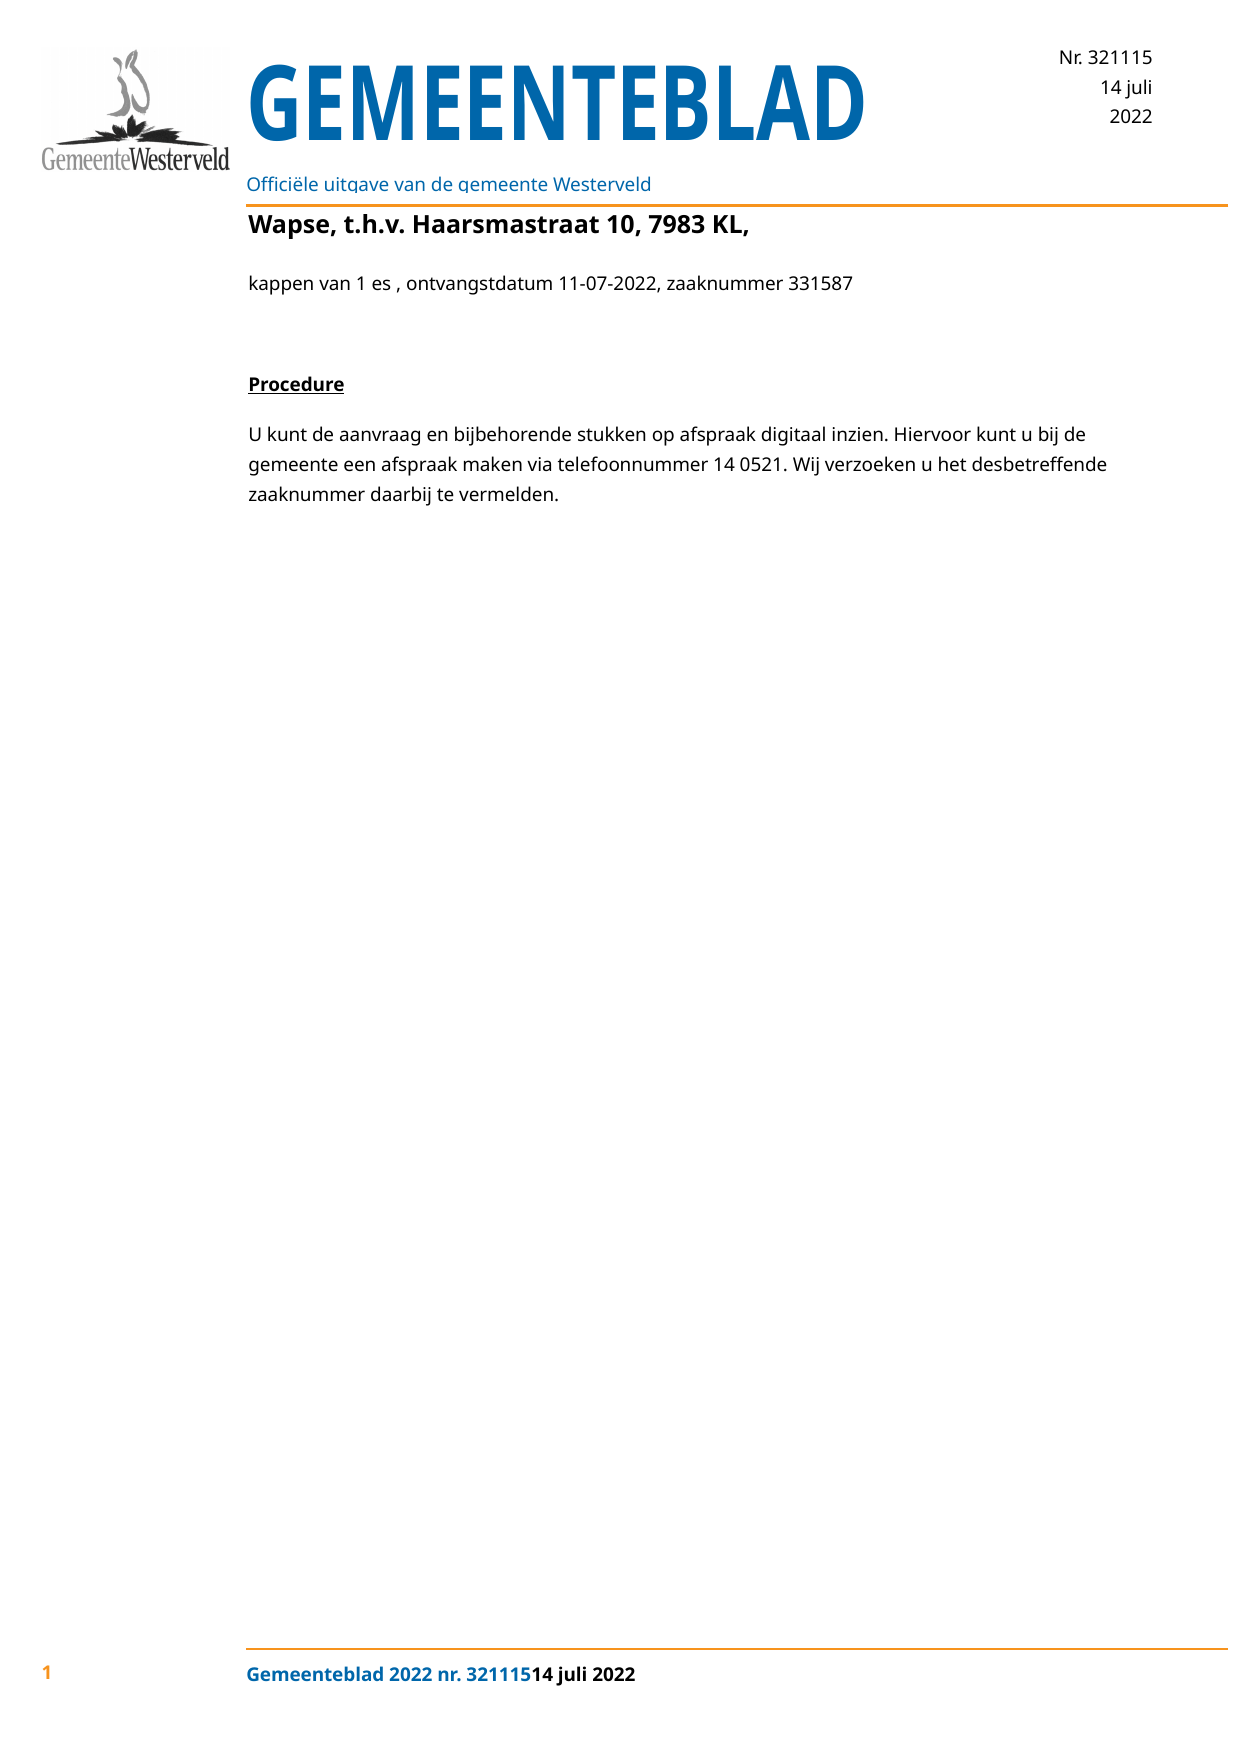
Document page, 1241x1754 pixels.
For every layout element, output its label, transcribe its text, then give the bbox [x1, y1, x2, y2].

text Procedure [248, 371, 1152, 397]
text U kunt de aanvraag en bijbehorende stukken op afspraak digitaal inzien. Hiervoor kunt u bij de gemeente een afspraak maken via telefoonnummer 14 0521. Wij verzoeken u het desbetreffende zaaknummer daarbij te vermelden. [248, 422, 1152, 506]
picture [41, 47, 231, 172]
text kappen van 1 es , ontvangstdatum 11-07-2022, zaaknummer 331587 [248, 270, 1152, 296]
text Wapse, t.h.v. Haarsmastraat 10, 7983 KL, [248, 207, 1152, 241]
